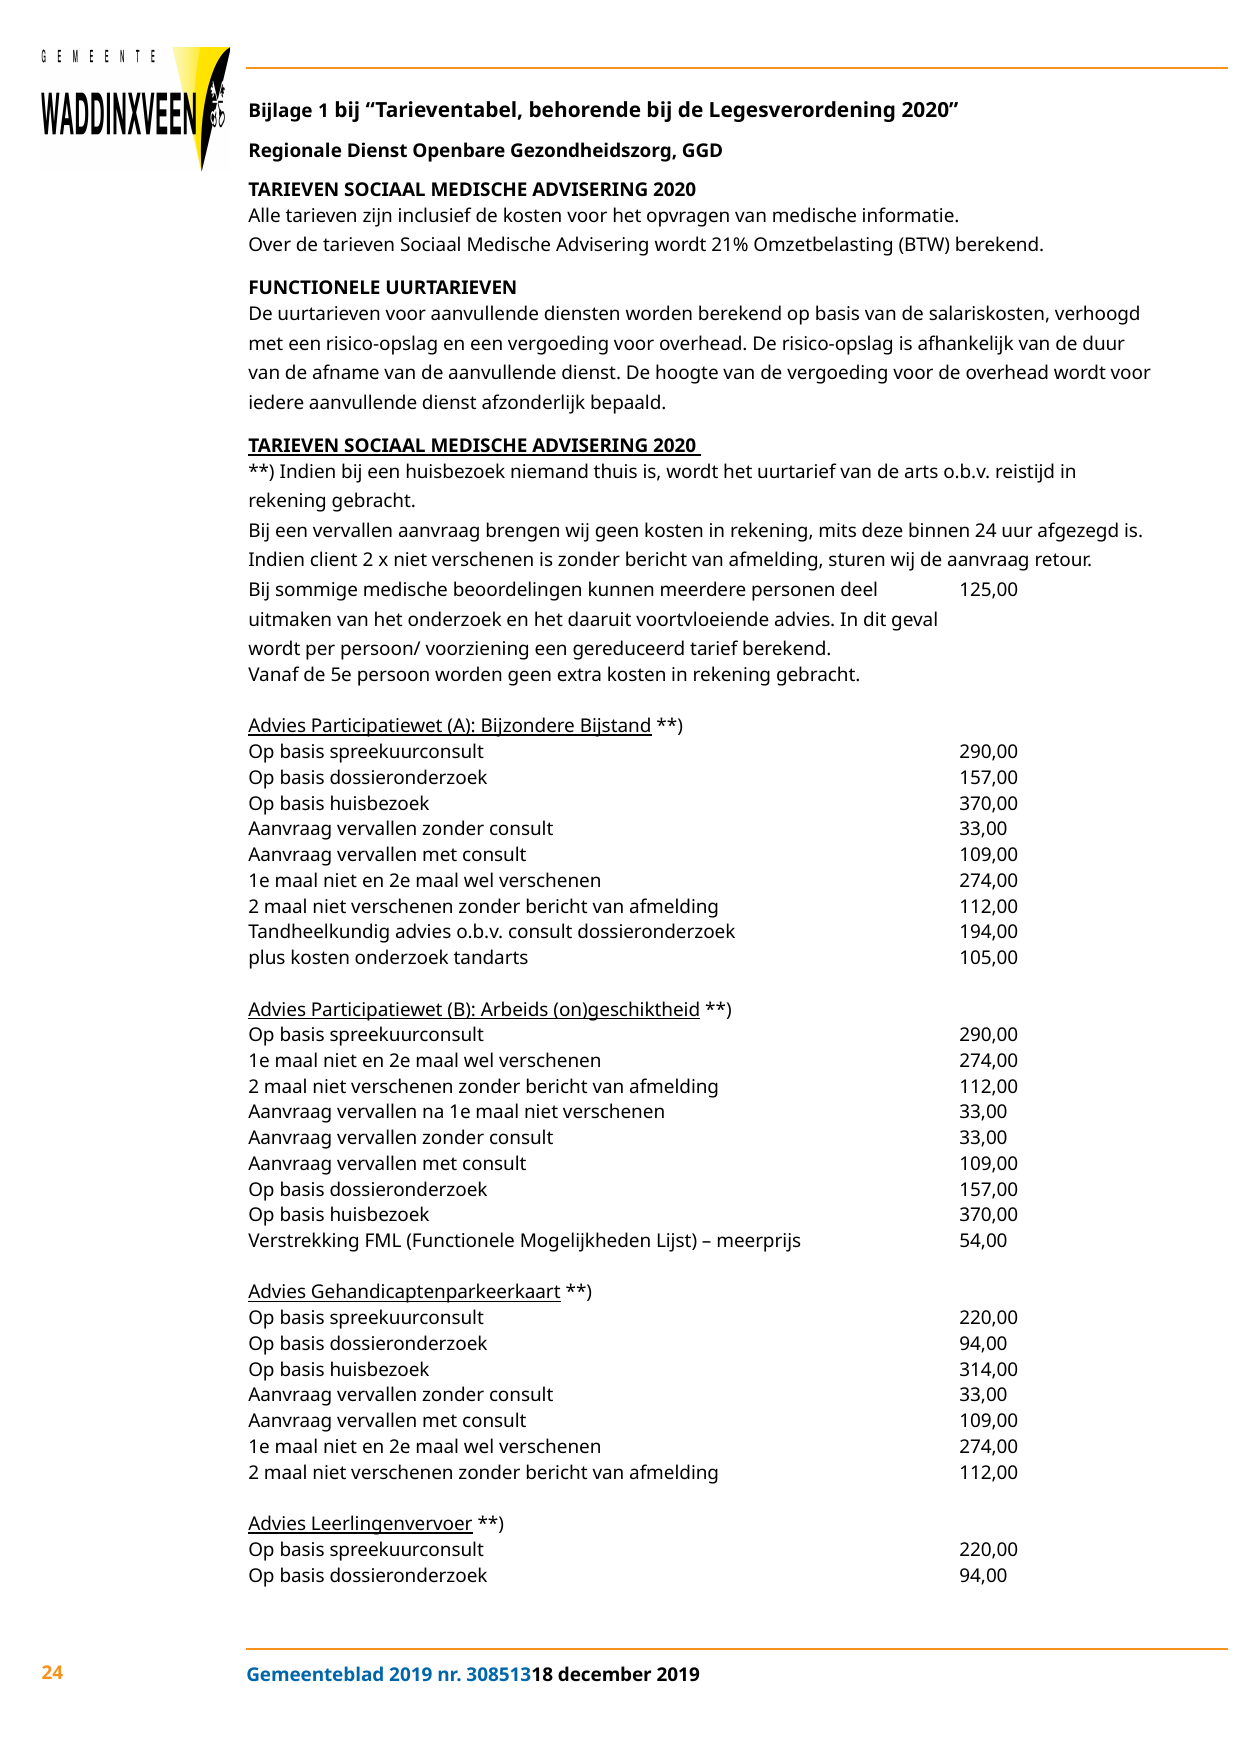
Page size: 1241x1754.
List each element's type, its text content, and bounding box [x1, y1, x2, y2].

text Bijlage 1 bij “Tarieventabel, behorende bij de Legesverordening 2020” [248, 95, 1152, 123]
text Indien client 2 x niet verschenen is zonder bericht van afmelding, sturen wij de aanvraag retour. [248, 547, 1152, 572]
table_cell Aanvraag vervallen zonder consult [248, 1124, 959, 1150]
table_cell plus kosten onderzoek tandarts [248, 944, 959, 970]
table_cell 33,00 [959, 1382, 1152, 1407]
table_cell 54,00 [959, 1227, 1152, 1253]
table_cell 33,00 [959, 1099, 1152, 1124]
table_header 125,00 [959, 576, 1152, 661]
text Regionale Dienst Openbare Gezondheidszorg, GGD [248, 137, 1152, 163]
text **) Indien bij een huisbezoek niemand thuis is, wordt het uurtarief van de arts o.b.v. reistijd in rekening gebracht. [248, 458, 1152, 513]
table_cell Op basis spreekuurconsult [248, 1305, 959, 1330]
table_cell Op basis dossieronderzoek [248, 764, 959, 790]
table_cell 274,00 [959, 1433, 1152, 1459]
table_cell 109,00 [959, 841, 1152, 867]
text Over de tarieven Sociaal Medische Advisering wordt 21% Omzetbelasting (BTW) berekend. [248, 231, 1152, 257]
text De uurtarieven voor aanvullende diensten worden berekend op basis van de salariskosten, verhoogd met een risico-opslag en een vergoeding voor overhead. De risico-opslag is afhankelijk van de duur van de afname van de aanvullende dienst. De hoogte van de vergoeding voor de overhead wordt voor iedere aanvullende dienst afzonderlijk bepaald. [248, 300, 1152, 415]
table_cell Aanvraag vervallen zonder consult [248, 1382, 959, 1407]
table_cell Op basis dossieronderzoek [248, 1330, 959, 1356]
table_cell Op basis spreekuurconsult [248, 1021, 959, 1047]
table_header Bij sommige medische beoordelingen kunnen meerdere personen deel uitmaken van het onderzoek en het daaruit voortvloeiende advies. In dit geval wordt per persoon/ voorziening een gereduceerd tarief berekend. [248, 576, 959, 661]
table_cell 2 maal niet verschenen zonder bericht van afmelding [248, 893, 959, 918]
table_cell Advies Participatiewet (A): Bijzondere Bijstand **) [248, 713, 1152, 738]
table_cell 370,00 [959, 1202, 1152, 1227]
table_cell 1e maal niet en 2e maal wel verschenen [248, 1047, 959, 1073]
table_cell 112,00 [959, 1073, 1152, 1099]
table_cell [959, 1253, 1152, 1279]
text FUNCTIONELE UURTARIEVEN [248, 274, 1152, 300]
table_cell 220,00 [959, 1305, 1152, 1330]
table_cell 157,00 [959, 764, 1152, 790]
text TARIEVEN SOCIAAL MEDISCHE ADVISERING 2020 [248, 432, 1152, 458]
text Bij een vervallen aanvraag brengen wij geen kosten in rekening, mits deze binnen 24 uur afgezegd is. [248, 517, 1152, 543]
table_cell Aanvraag vervallen met consult [248, 1408, 959, 1433]
table_cell Op basis dossieronderzoek [248, 1562, 959, 1587]
table_cell Tandheelkundig advies o.b.v. consult dossieronderzoek [248, 919, 959, 944]
table_cell 290,00 [959, 739, 1152, 764]
table_cell 2 maal niet verschenen zonder bericht van afmelding [248, 1073, 959, 1099]
table_cell 33,00 [959, 816, 1152, 841]
table_cell 274,00 [959, 1047, 1152, 1073]
table_cell Aanvraag vervallen met consult [248, 1150, 959, 1176]
table_cell [248, 970, 1152, 996]
text Alle tarieven zijn inclusief de kosten voor het opvragen van medische informatie. [248, 202, 1152, 228]
table_cell [248, 1253, 959, 1279]
table_cell 370,00 [959, 790, 1152, 816]
table_cell Advies Leerlingenvervoer **) [248, 1510, 1152, 1536]
table_cell Advies Participatiewet (B): Arbeids (on)geschiktheid **) [248, 996, 1152, 1021]
table_cell Op basis huisbezoek [248, 790, 959, 816]
table_cell Op basis dossieronderzoek [248, 1176, 959, 1202]
table_cell Op basis huisbezoek [248, 1356, 959, 1382]
table_cell Vanaf de 5e persoon worden geen extra kosten in rekening gebracht. [248, 661, 1152, 687]
table_cell 109,00 [959, 1408, 1152, 1433]
table_cell 290,00 [959, 1021, 1152, 1047]
picture [41, 47, 231, 172]
table_cell 33,00 [959, 1124, 1152, 1150]
table_cell Aanvraag vervallen na 1e maal niet verschenen [248, 1099, 959, 1124]
table_cell 2 maal niet verschenen zonder bericht van afmelding [248, 1459, 959, 1484]
table_cell 109,00 [959, 1150, 1152, 1176]
table_cell Op basis huisbezoek [248, 1202, 959, 1227]
table_cell 220,00 [959, 1536, 1152, 1562]
table_cell 105,00 [959, 944, 1152, 970]
table_cell 94,00 [959, 1330, 1152, 1356]
text TARIEVEN SOCIAAL MEDISCHE ADVISERING 2020 [248, 176, 1152, 202]
table_cell Verstrekking FML (Functionele Mogelijkheden Lijst) – meerprijs [248, 1227, 959, 1253]
table_cell 94,00 [959, 1562, 1152, 1587]
table_cell [248, 1485, 1152, 1510]
table_cell Advies Gehandicaptenparkeerkaart **) [248, 1279, 1152, 1304]
table_cell 157,00 [959, 1176, 1152, 1202]
table_cell Op basis spreekuurconsult [248, 739, 959, 764]
table_cell 112,00 [959, 893, 1152, 918]
table_cell 112,00 [959, 1459, 1152, 1484]
table_cell Op basis spreekuurconsult [248, 1536, 959, 1562]
table_cell [248, 687, 1152, 713]
table_cell Aanvraag vervallen zonder consult [248, 816, 959, 841]
table_cell 314,00 [959, 1356, 1152, 1382]
table_cell Aanvraag vervallen met consult [248, 841, 959, 867]
table_cell 1e maal niet en 2e maal wel verschenen [248, 867, 959, 893]
table_cell 194,00 [959, 919, 1152, 944]
table_cell 274,00 [959, 867, 1152, 893]
table_cell 1e maal niet en 2e maal wel verschenen [248, 1433, 959, 1459]
